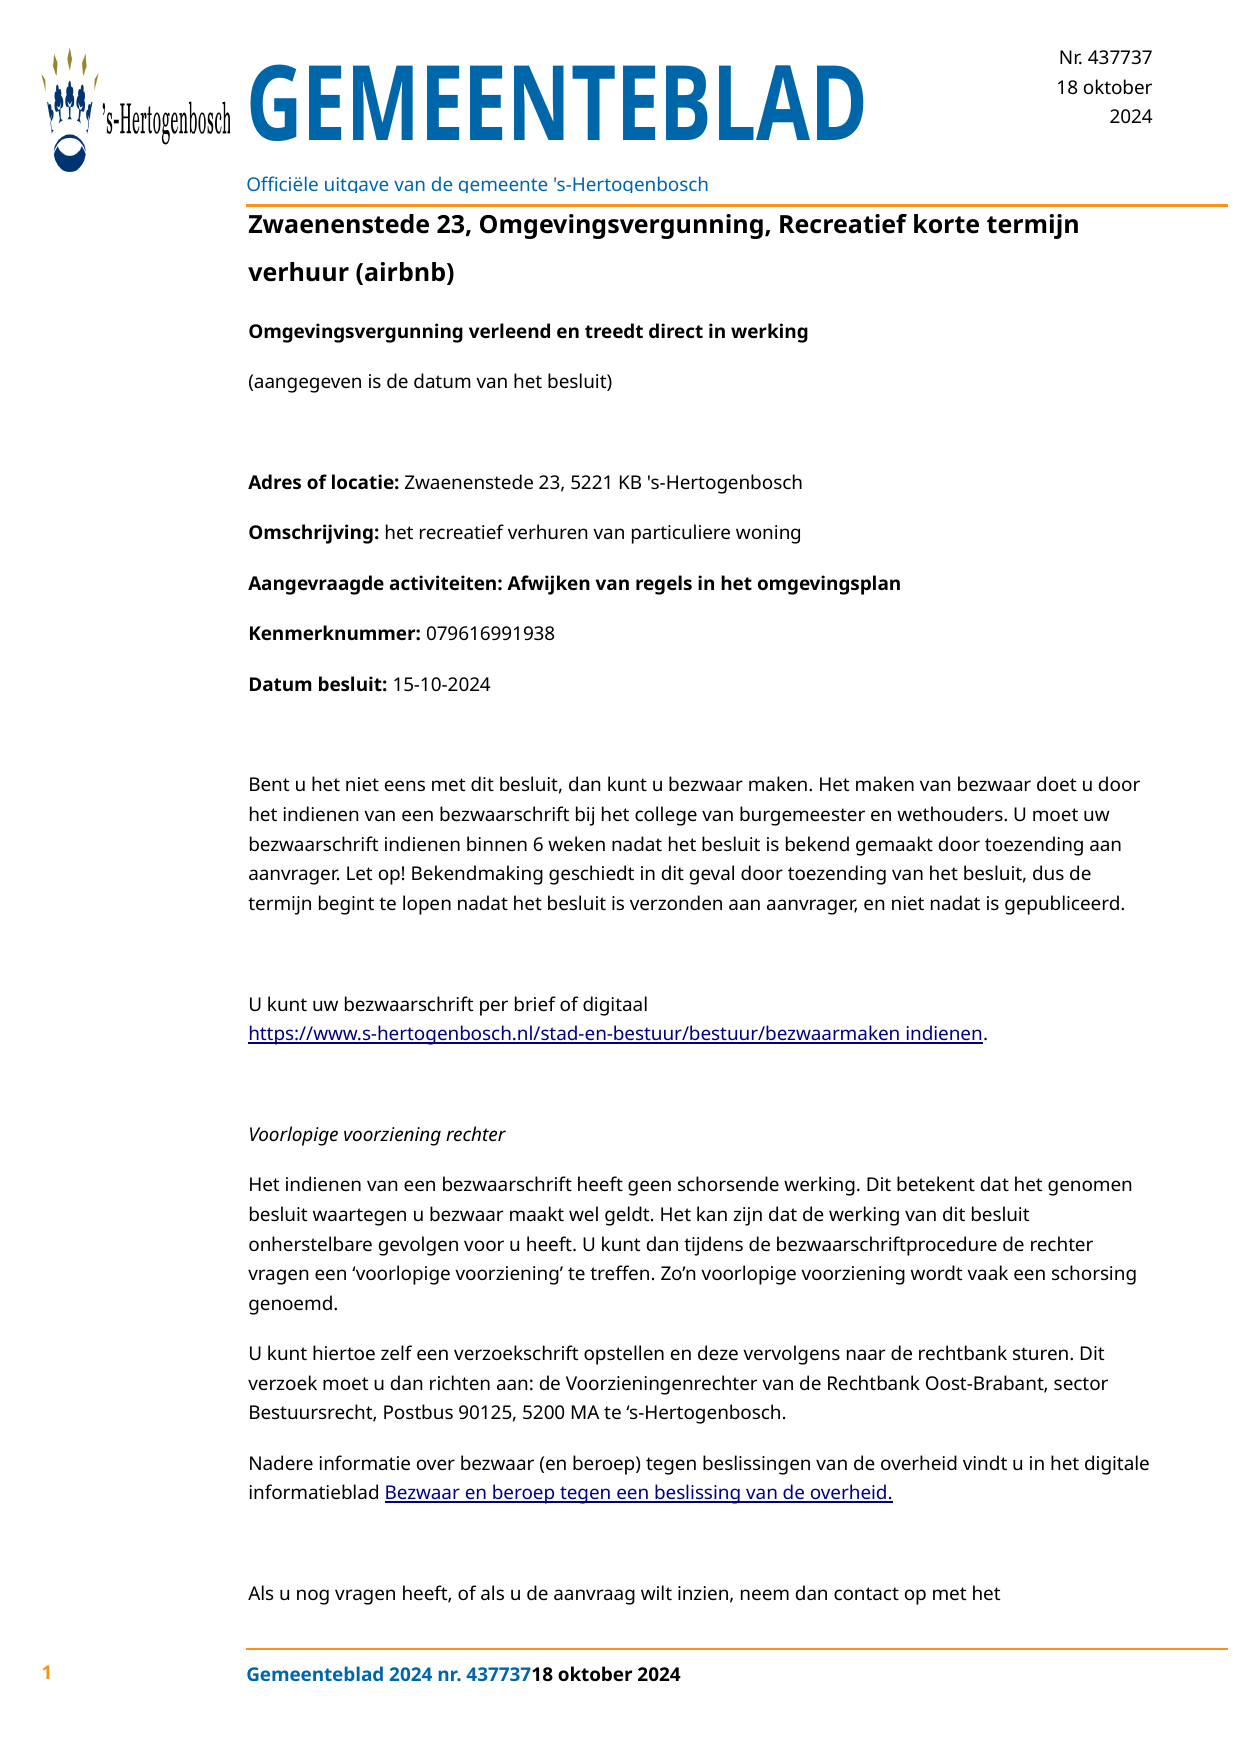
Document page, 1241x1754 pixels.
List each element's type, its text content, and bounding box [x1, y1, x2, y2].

picture [41, 47, 231, 172]
text Als u nog vragen heeft, of als u de aanvraag wilt inzien, neem dan contact op met het [248, 1580, 1152, 1606]
text U kunt hiertoe zelf een verzoekschrift opstellen en deze vervolgens naar de rechtbank sturen. Dit verzoek moet u dan richten aan: de Voorzieningenrechter van de Rechtbank Oost-Brabant, sector Bestuursrecht, Postbus 90125, 5200 MA te ‘s-Hertogenbosch. [248, 1340, 1152, 1425]
text Zwaenenstede 23, Omgevingsvergunning, Recreatief korte termijn verhuur (airbnb) [248, 207, 1152, 288]
text Aangevraagde activiteiten: Afwijken van regels in het omgevingsplan [248, 570, 1152, 596]
text Kenmerknummer: 079616991938 [248, 620, 1152, 646]
text Voorlopige voorziening rechter [248, 1121, 1152, 1147]
text Adres of locatie: Zwaenenstede 23, 5221 KB 's-Hertogenbosch [248, 469, 1152, 495]
text (aangegeven is de datum van het besluit) [248, 368, 1152, 394]
text Omschrijving: het recreatief verhuren van particuliere woning [248, 519, 1152, 545]
text Omgevingsvergunning verleend en treedt direct in werking [248, 318, 1152, 344]
text Datum besluit: 15-10-2024 [248, 671, 1152, 697]
text Het indienen van een bezwaarschrift heeft geen schorsende werking. Dit betekent dat het genomen besluit waartegen u bezwaar maakt wel geldt. Het kan zijn dat de werking van dit besluit onherstelbare gevolgen voor u heeft. U kunt dan tijdens de bezwaarschriftprocedure de rechter vragen een ‘voorlopige voorziening’ te treffen. Zo’n voorlopige voorziening wordt vaak een schorsing genoemd. [248, 1172, 1152, 1316]
text Bent u het niet eens met dit besluit, dan kunt u bezwaar maken. Het maken van bezwaar doet u door het indienen van een bezwaarschrift bij het college van burgemeester en wethouders. U moet uw bezwaarschrift indienen binnen 6 weken nadat het besluit is bekend gemaakt door toezending aan aanvrager. Let op! Bekendmaking geschiedt in dit geval door toezending van het besluit, dus de termijn begint te lopen nadat het besluit is verzonden aan aanvrager, en niet nadat is gepubliceerd. [248, 772, 1152, 916]
text U kunt uw bezwaarschrift per brief of digitaal https://www.s-hertogenbosch.nl/stad-en-bestuur/bestuur/bezwaarmaken indienen. [248, 991, 1152, 1046]
text Nadere informatie over bezwaar (en beroep) tegen beslissingen van de overheid vindt u in het digitale informatieblad Bezwaar en beroep tegen een beslissing van de overheid. [248, 1450, 1152, 1505]
